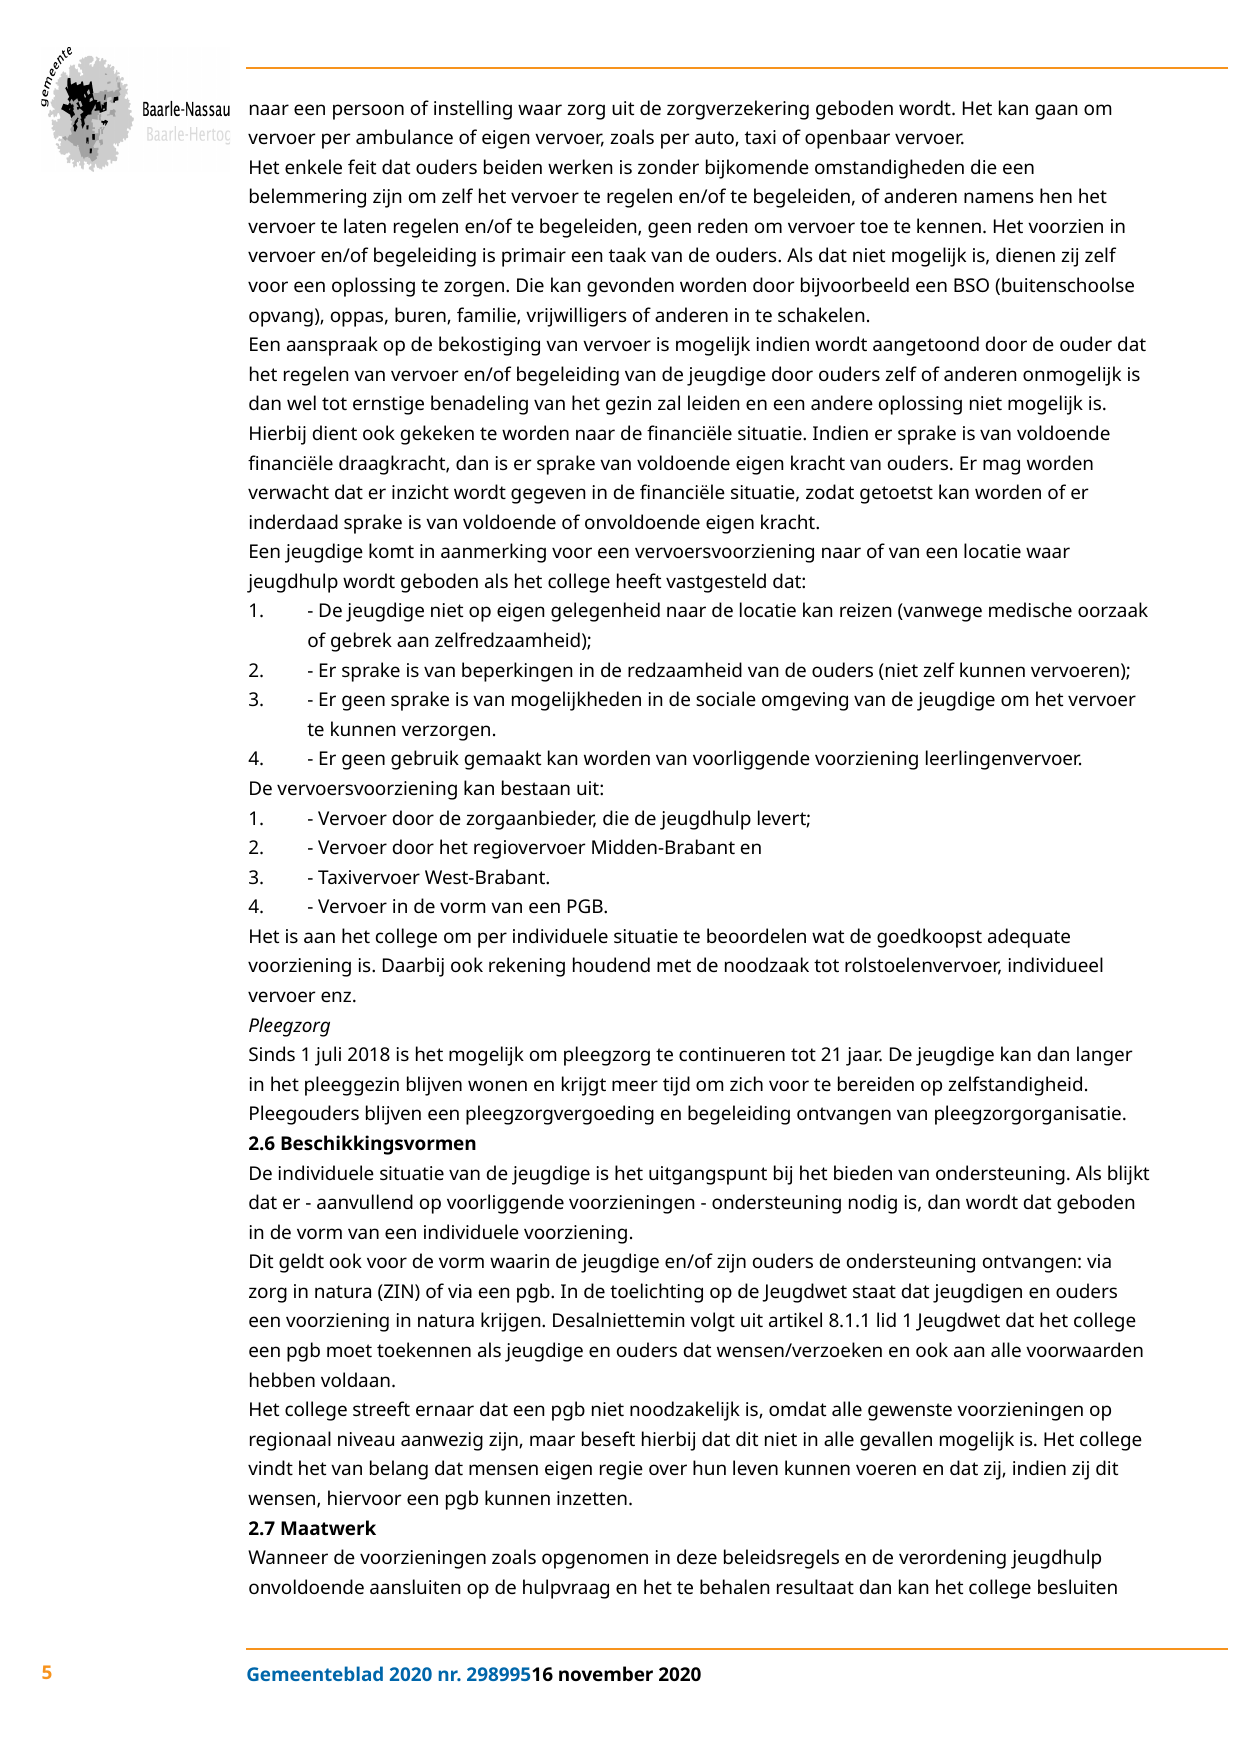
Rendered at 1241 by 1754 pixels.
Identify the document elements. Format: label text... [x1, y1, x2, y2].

text De individuele situatie van de jeugdige is het uitgangspunt bij het bieden van ondersteuning. Als blijkt dat er - aanvullend op voorliggende voorzieningen - ondersteuning nodig is, dan wordt dat geboden in de vorm van een individuele voorziening. [248, 1160, 1152, 1245]
list - Vervoer in de vorm van een PGB. [248, 893, 1152, 919]
list - De jeugdige niet op eigen gelegenheid naar de locatie kan reizen (vanwege medische oorzaak of gebrek aan zelfredzaamheid); [248, 598, 1152, 653]
text Een aanspraak op de bekostiging van vervoer is mogelijk indien wordt aangetoond door de ouder dat het regelen van vervoer en/of begeleiding van de jeugdige door ouders zelf of anderen onmogelijk is dan wel tot ernstige benadeling van het gezin zal leiden en een andere oplossing niet mogelijk is. Hierbij dient ook gekeken te worden naar de financiële situatie. Indien er sprake is van voldoende financiële draagkracht, dan is er sprake van voldoende eigen kracht van ouders. Er mag worden verwacht dat er inzicht wordt gegeven in de financiële situatie, zodat getoetst kan worden of er inderdaad sprake is van voldoende of onvoldoende eigen kracht. [248, 331, 1152, 535]
list - Er sprake is van beperkingen in de redzaamheid van de ouders (niet zelf kunnen vervoeren); [248, 657, 1152, 683]
list - Er geen sprake is van mogelijkheden in de sociale omgeving van de jeugdige om het vervoer te kunnen verzorgen. [248, 686, 1152, 742]
text Het enkele feit dat ouders beiden werken is zonder bijkomende omstandigheden die een belemmering zijn om zelf het vervoer te regelen en/of te begeleiden, of anderen namens hen het vervoer te laten regelen en/of te begeleiden, geen reden om vervoer toe te kennen. Het voorzien in vervoer en/of begeleiding is primair een taak van de ouders. Als dat niet mogelijk is, dienen zij zelf voor een oplossing te zorgen. Die kan gevonden worden door bijvoorbeeld een BSO (buitenschoolse opvang), oppas, buren, familie, vrijwilligers of anderen in te schakelen. [248, 154, 1152, 328]
text Het is aan het college om per individuele situatie te beoordelen wat de goedkoopst adequate voorziening is. Daarbij ook rekening houdend met de noodzaak tot rolstoelenvervoer, individueel vervoer enz. [248, 923, 1152, 1008]
list - Vervoer door het regiovervoer Midden-Brabant en [248, 834, 1152, 860]
text 2.7 Maatwerk [248, 1515, 1152, 1541]
list - Vervoer door de zorgaanbieder, die de jeugdhulp levert; [248, 805, 1152, 831]
list - Taxivervoer West-Brabant. [248, 864, 1152, 890]
picture [41, 47, 231, 172]
text naar een persoon of instelling waar zorg uit de zorgverzekering geboden wordt. Het kan gaan om vervoer per ambulance of eigen vervoer, zoals per auto, taxi of openbaar vervoer. [248, 95, 1152, 150]
text Wanneer de voorzieningen zoals opgenomen in deze beleidsregels en de verordening jeugdhulp onvoldoende aansluiten op de hulpvraag en het te behalen resultaat dan kan het college besluiten [248, 1544, 1152, 1600]
text Een jeugdige komt in aanmerking voor een vervoersvoorziening naar of van een locatie waar jeugdhulp wordt geboden als het college heeft vastgesteld dat: [248, 538, 1152, 594]
text Het college streeft ernaar dat een pgb niet noodzakelijk is, omdat alle gewenste voorzieningen op regionaal niveau aanwezig zijn, maar beseft hierbij dat dit niet in alle gevallen mogelijk is. Het college vindt het van belang dat mensen eigen regie over hun leven kunnen voeren en dat zij, indien zij dit wensen, hiervoor een pgb kunnen inzetten. [248, 1396, 1152, 1511]
text Pleegzorg [248, 1012, 1152, 1038]
text De vervoersvoorziening kan bestaan uit: [248, 775, 1152, 801]
text Dit geldt ook voor de vorm waarin de jeugdige en/of zijn ouders de ondersteuning ontvangen: via zorg in natura (ZIN) of via een pgb. In de toelichting op de Jeugdwet staat dat jeugdigen en ouders een voorziening in natura krijgen. Desalniettemin volgt uit artikel 8.1.1 lid 1 Jeugdwet dat het college een pgb moet toekennen als jeugdige en ouders dat wensen/verzoeken en ook aan alle voorwaarden hebben voldaan. [248, 1248, 1152, 1393]
list - Er geen gebruik gemaakt kan worden van voorliggende voorziening leerlingenvervoer. [248, 746, 1152, 771]
text 2.6 Beschikkingsvormen [248, 1130, 1152, 1156]
text Sinds 1 juli 2018 is het mogelijk om pleegzorg te continueren tot 21 jaar. De jeugdige kan dan langer in het pleeggezin blijven wonen en krijgt meer tijd om zich voor te bereiden op zelfstandigheid. Pleegouders blijven een pleegzorgvergoeding en begeleiding ontvangen van pleegzorgorganisatie. [248, 1041, 1152, 1126]
